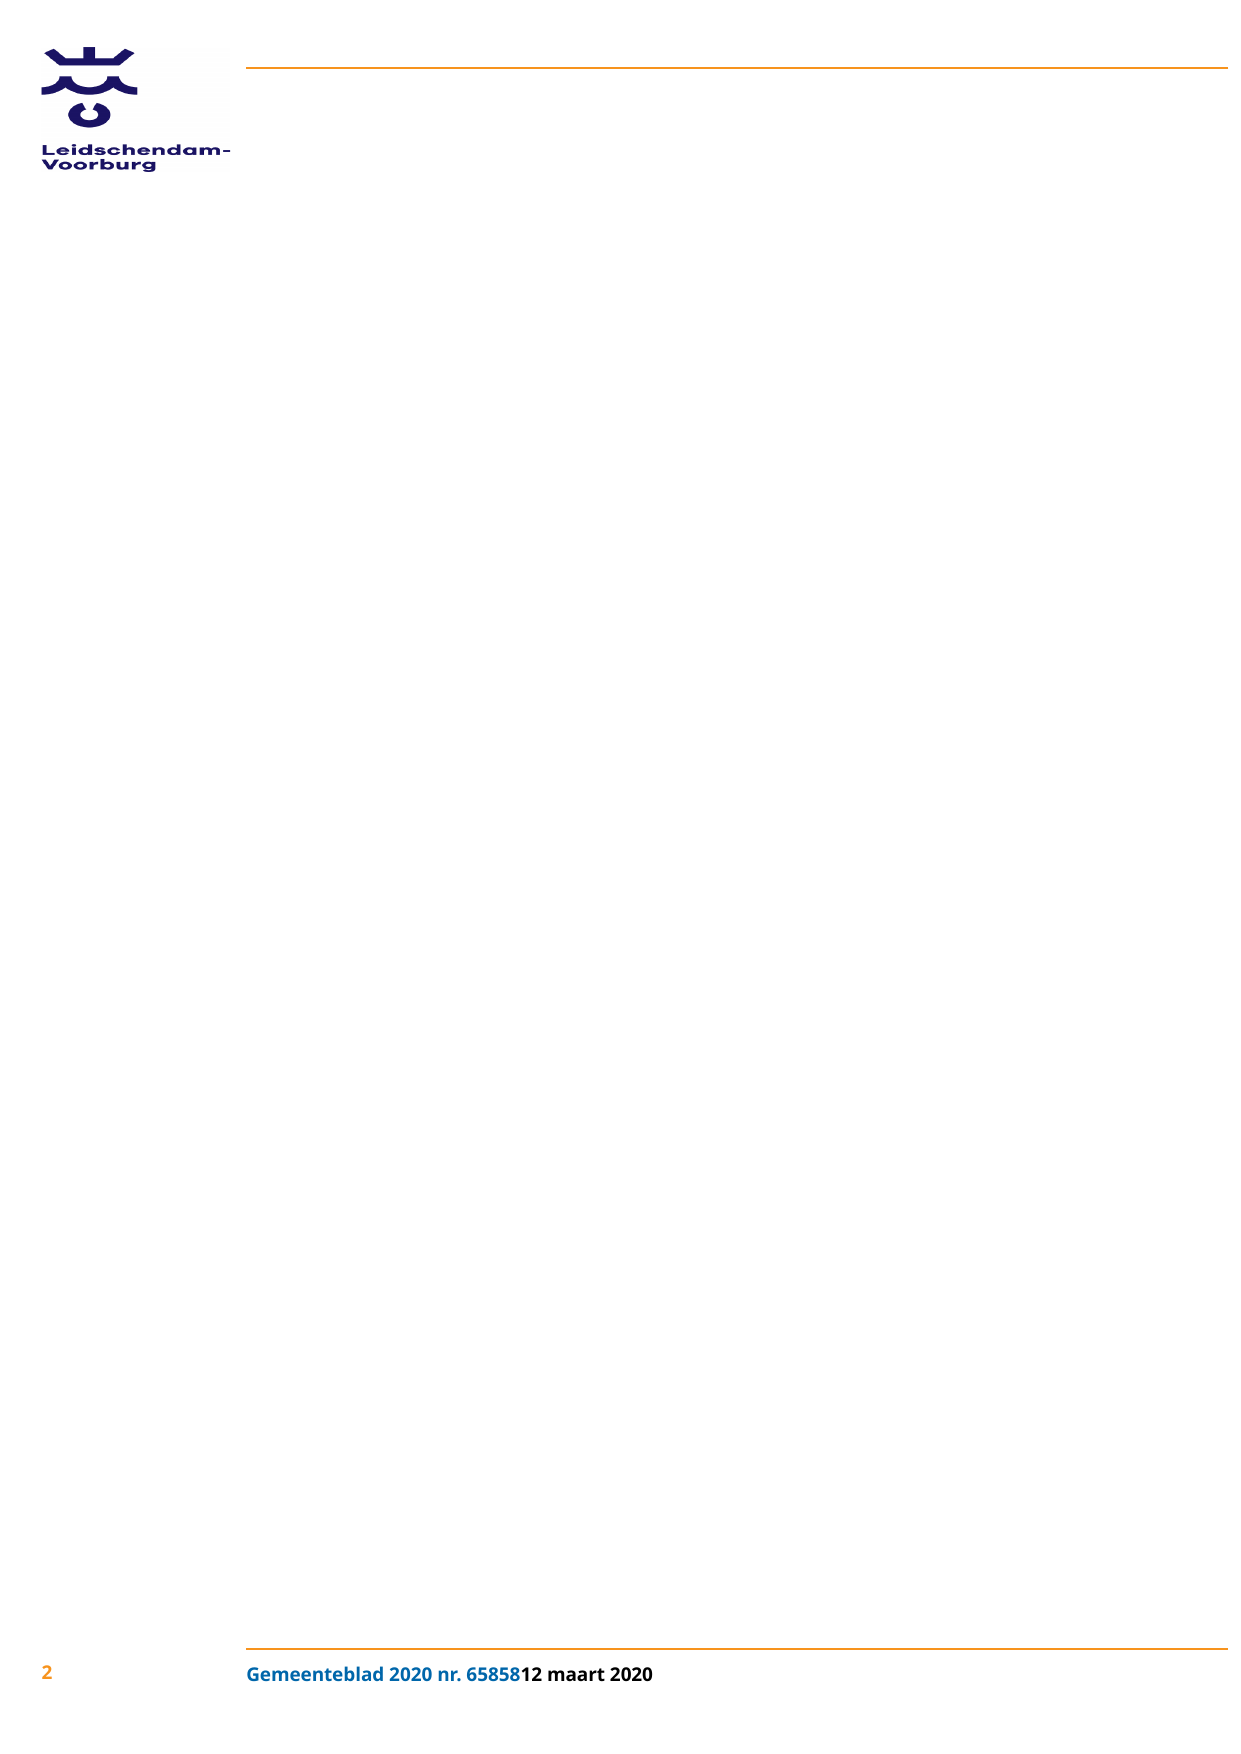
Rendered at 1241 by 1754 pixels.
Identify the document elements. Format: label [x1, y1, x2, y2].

picture [41, 47, 231, 172]
